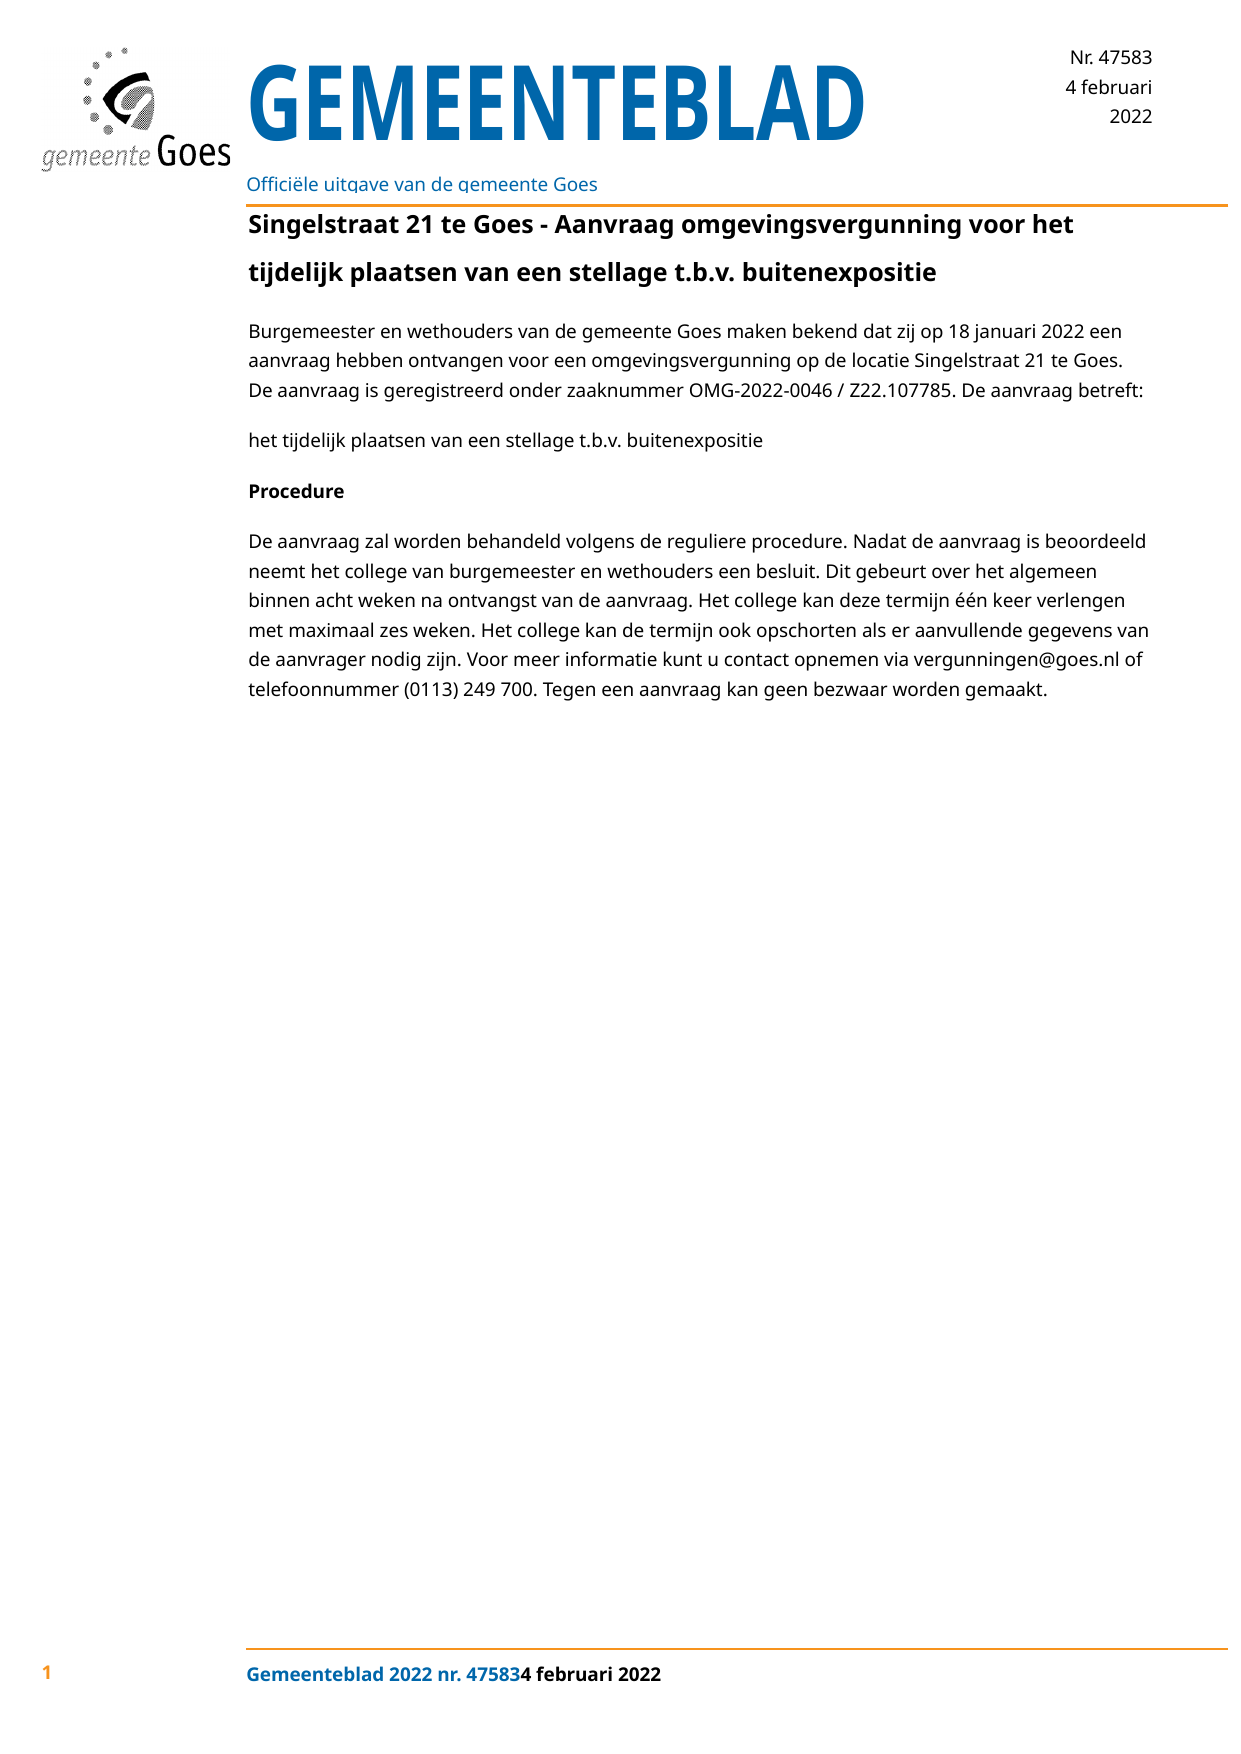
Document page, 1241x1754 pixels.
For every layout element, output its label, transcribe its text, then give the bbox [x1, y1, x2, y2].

text Burgemeester en wethouders van de gemeente Goes maken bekend dat zij op 18 januari 2022 een aanvraag hebben ontvangen voor een omgevingsvergunning op de locatie Singelstraat 21 te Goes. De aanvraag is geregistreerd onder zaaknummer OMG-2022-0046 / Z22.107785. De aanvraag betreft: [248, 318, 1152, 403]
picture [41, 47, 231, 172]
text De aanvraag zal worden behandeld volgens de reguliere procedure. Nadat de aanvraag is beoordeeld neemt het college van burgemeester en wethouders een besluit. Dit gebeurt over het algemeen binnen acht weken na ontvangst van de aanvraag. Het college kan deze termijn één keer verlengen met maximaal zes weken. Het college kan de termijn ook opschorten als er aanvullende gegevens van de aanvrager nodig zijn. Voor meer informatie kunt u contact opnemen via vergunningen@goes.nl of telefoonnummer (0113) 249 700. Tegen een aanvraag kan geen bezwaar worden gemaakt. [248, 528, 1152, 702]
text het tijdelijk plaatsen van een stellage t.b.v. buitenexpositie [248, 427, 1152, 453]
text Singelstraat 21 te Goes - Aanvraag omgevingsvergunning voor het tijdelijk plaatsen van een stellage t.b.v. buitenexpositie [248, 207, 1152, 288]
text Procedure [248, 478, 1152, 504]
